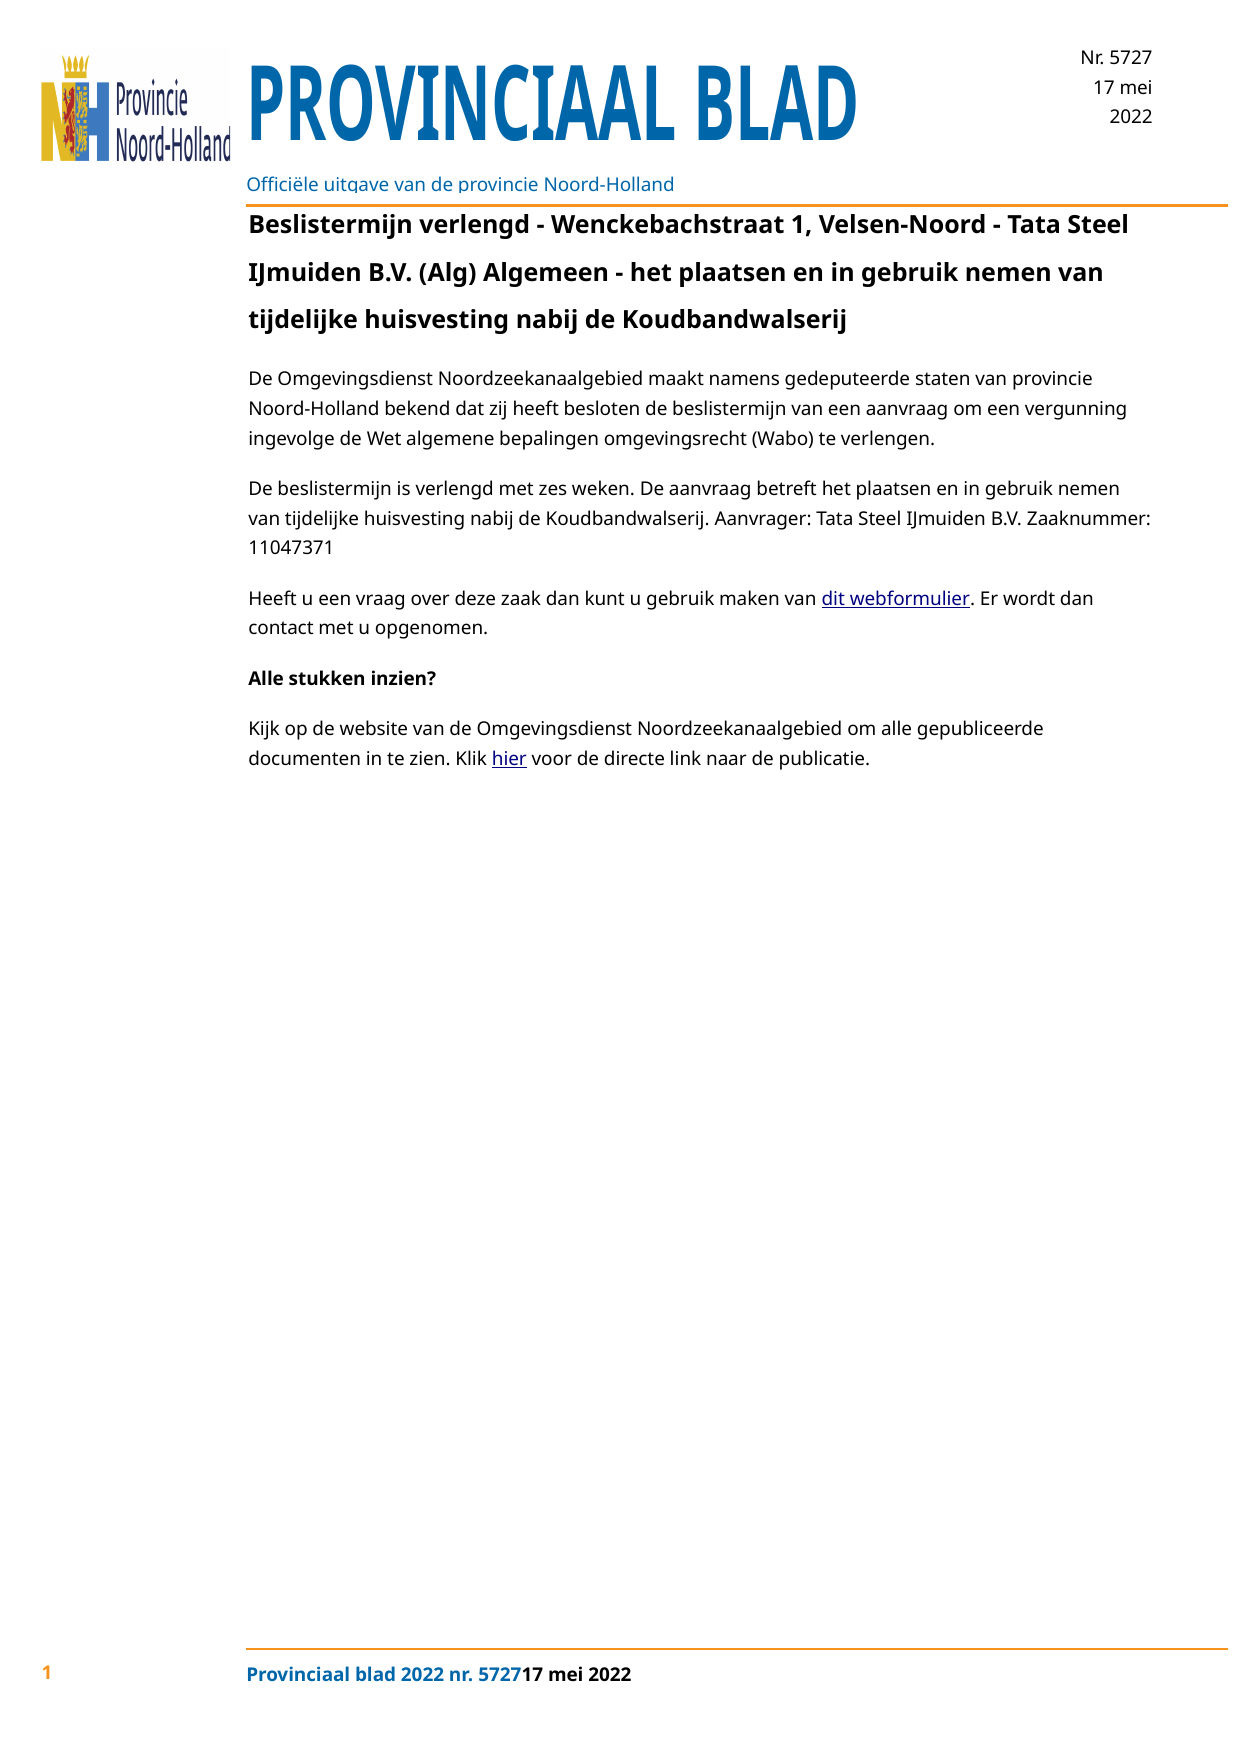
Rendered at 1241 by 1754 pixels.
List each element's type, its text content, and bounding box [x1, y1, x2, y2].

text De Omgevingsdienst Noordzeekanaalgebied maakt namens gedeputeerde staten van provincie Noord-Holland bekend dat zij heeft besloten de beslistermijn van een aanvraag om een vergunning ingevolge de Wet algemene bepalingen omgevingsrecht (Wabo) te verlengen. [248, 366, 1152, 450]
text De beslistermijn is verlengd met zes weken. De aanvraag betreft het plaatsen en in gebruik nemen van tijdelijke huisvesting nabij de Koudbandwalserij. Aanvrager: Tata Steel IJmuiden B.V. Zaaknummer: 11047371 [248, 475, 1152, 560]
text Heeft u een vraag over deze zaak dan kunt u gebruik maken van dit webformulier. Er wordt dan contact met u opgenomen. [248, 585, 1152, 640]
picture [41, 47, 231, 172]
text Kijk op de website van de Omgevingsdienst Noordzeekanaalgebied om alle gepubliceerde documenten in te zien. Klik hier voor de directe link naar de publicatie. [248, 715, 1152, 770]
text Alle stukken inzien? [248, 665, 1152, 690]
text Beslistermijn verlengd - Wenckebachstraat 1, Velsen-Noord - Tata Steel IJmuiden B.V. (Alg) Algemeen - het plaatsen en in gebruik nemen van tijdelijke huisvesting nabij de Koudbandwalserij [248, 207, 1152, 336]
